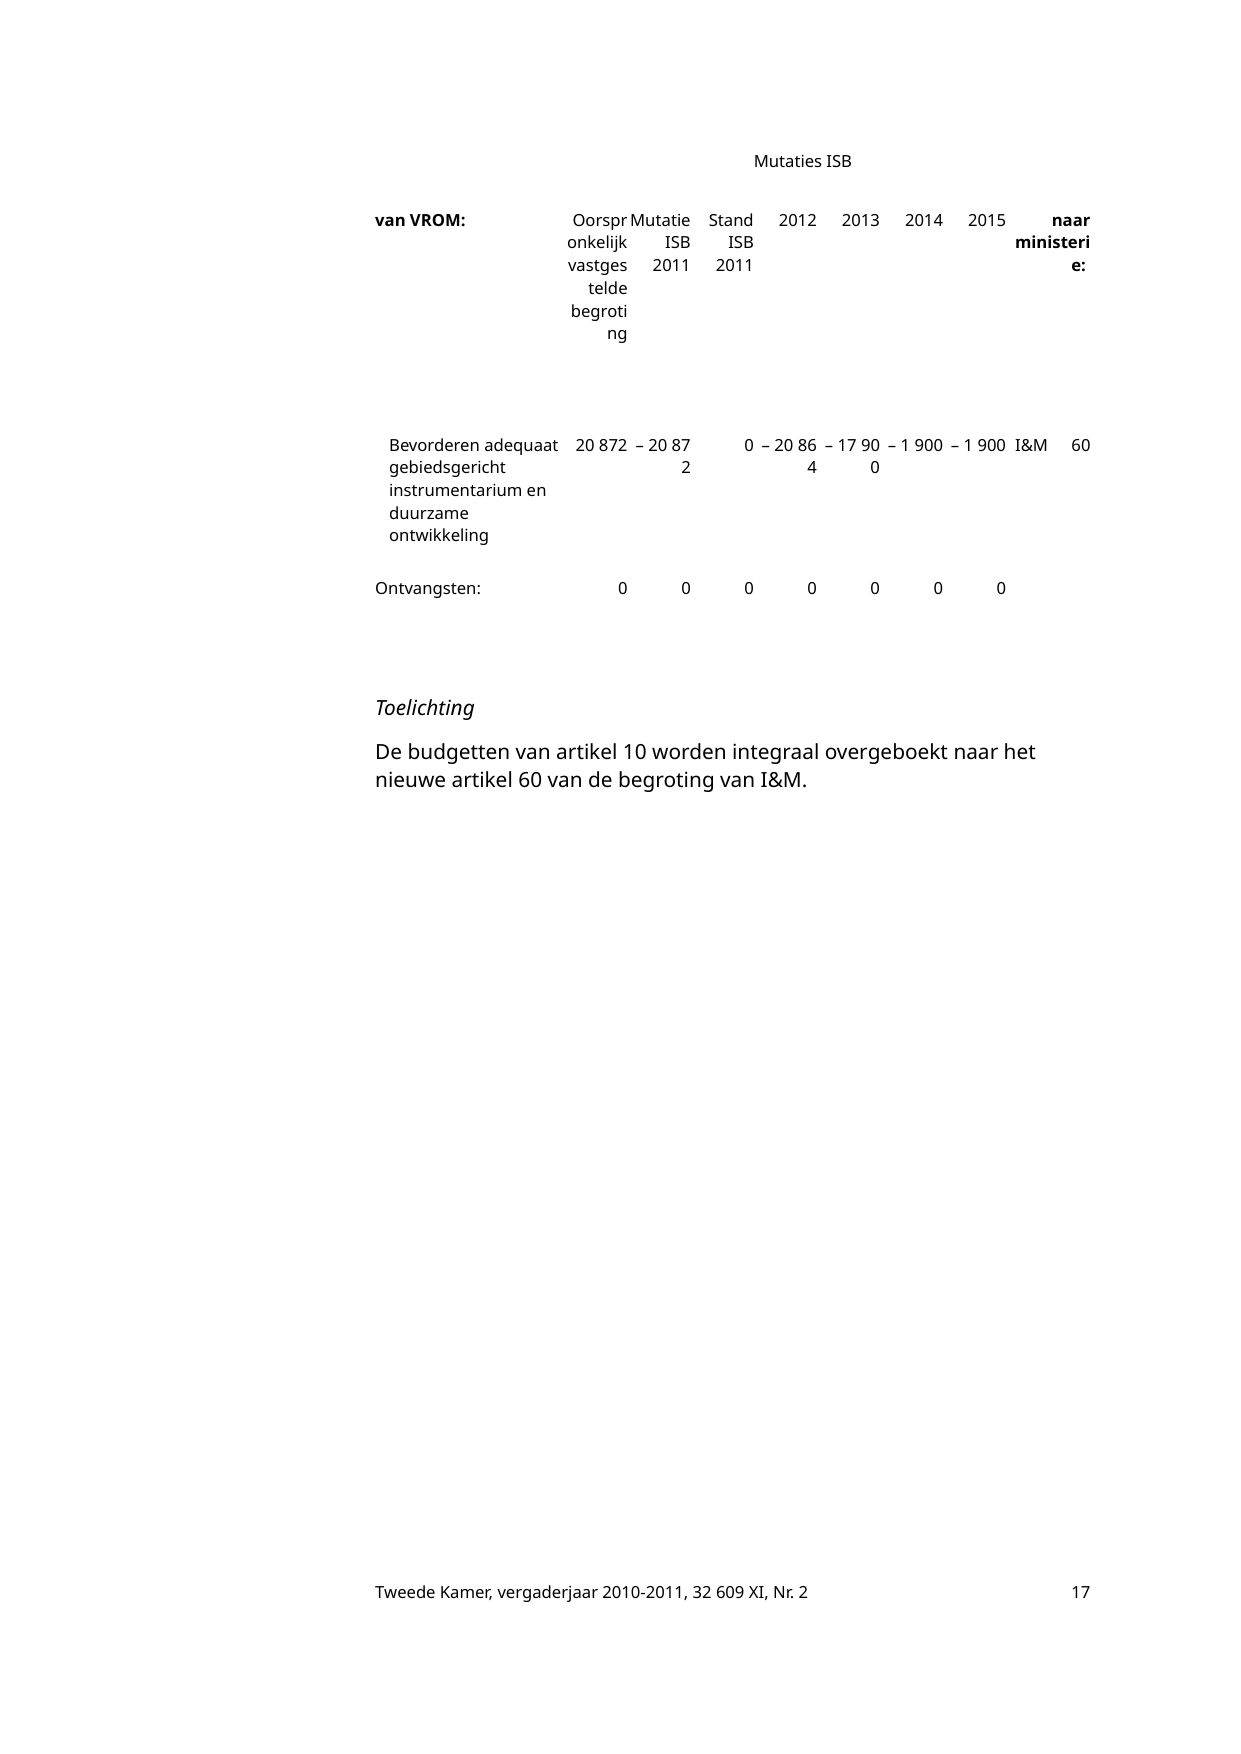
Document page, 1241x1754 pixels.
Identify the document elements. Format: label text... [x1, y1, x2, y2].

table_cell 0 [754, 577, 817, 635]
table_cell [817, 375, 880, 433]
table_cell 2013 [817, 209, 880, 375]
table_cell Ontvangsten: [375, 577, 564, 635]
table_cell Bevorderen adequaat gebiedsgericht instrumentarium en duurzame ontwikkeling [389, 433, 564, 577]
table_cell 0 [690, 577, 753, 635]
table_cell [375, 375, 389, 433]
table_cell – 1 900 [943, 433, 1006, 577]
text Toelichting [375, 693, 1090, 722]
table_header [627, 150, 690, 208]
table_header [690, 150, 753, 208]
table_cell [375, 433, 389, 577]
table_cell [880, 375, 943, 433]
table_cell 2015 [943, 209, 1006, 375]
table_header [564, 150, 627, 208]
table_cell Oorspronkelijk vastgestelde begroting [564, 209, 627, 375]
table_cell 2014 [880, 209, 943, 375]
table_cell – 17 900 [817, 433, 880, 577]
table_header [389, 150, 403, 208]
table_cell 0 [817, 577, 880, 635]
table_cell – 20 872 [627, 433, 690, 577]
table_header Mutaties ISB [754, 150, 943, 208]
table_cell [943, 375, 1006, 433]
table_cell [1006, 577, 1048, 635]
table_cell 0 [943, 577, 1006, 635]
table_cell – 20 864 [754, 433, 817, 577]
table_header [943, 150, 1006, 208]
table_cell [627, 375, 690, 433]
table_header [1006, 150, 1048, 208]
table_cell [1048, 375, 1090, 433]
table_cell Stand ISB 2011 [690, 209, 753, 375]
text De budgetten van artikel 10 worden integraal overgeboekt naar het nieuwe artikel 60 van de begroting van I&M. [375, 737, 1090, 794]
table_cell – 1 900 [880, 433, 943, 577]
table_header [375, 150, 389, 208]
table_cell 20 872 [564, 433, 627, 577]
table_cell 0 [627, 577, 690, 635]
table_cell naar ministerie: [1006, 209, 1090, 375]
table_cell 60 [1048, 433, 1090, 577]
table_cell [1048, 577, 1090, 635]
table_cell Mutatie ISB 2011 [627, 209, 690, 375]
table_cell [690, 375, 753, 433]
table_cell van VROM: [375, 209, 564, 375]
table_header [1048, 150, 1090, 208]
table_cell I&M [1006, 433, 1048, 577]
table_cell 0 [880, 577, 943, 635]
table_cell [389, 375, 403, 433]
table_cell 0 [564, 577, 627, 635]
table_cell [1006, 375, 1048, 433]
table_cell 2012 [754, 209, 817, 375]
table_cell [403, 375, 564, 433]
table_cell [564, 375, 627, 433]
table_cell 0 [690, 433, 753, 577]
table_header [403, 150, 564, 208]
table_cell [754, 375, 817, 433]
